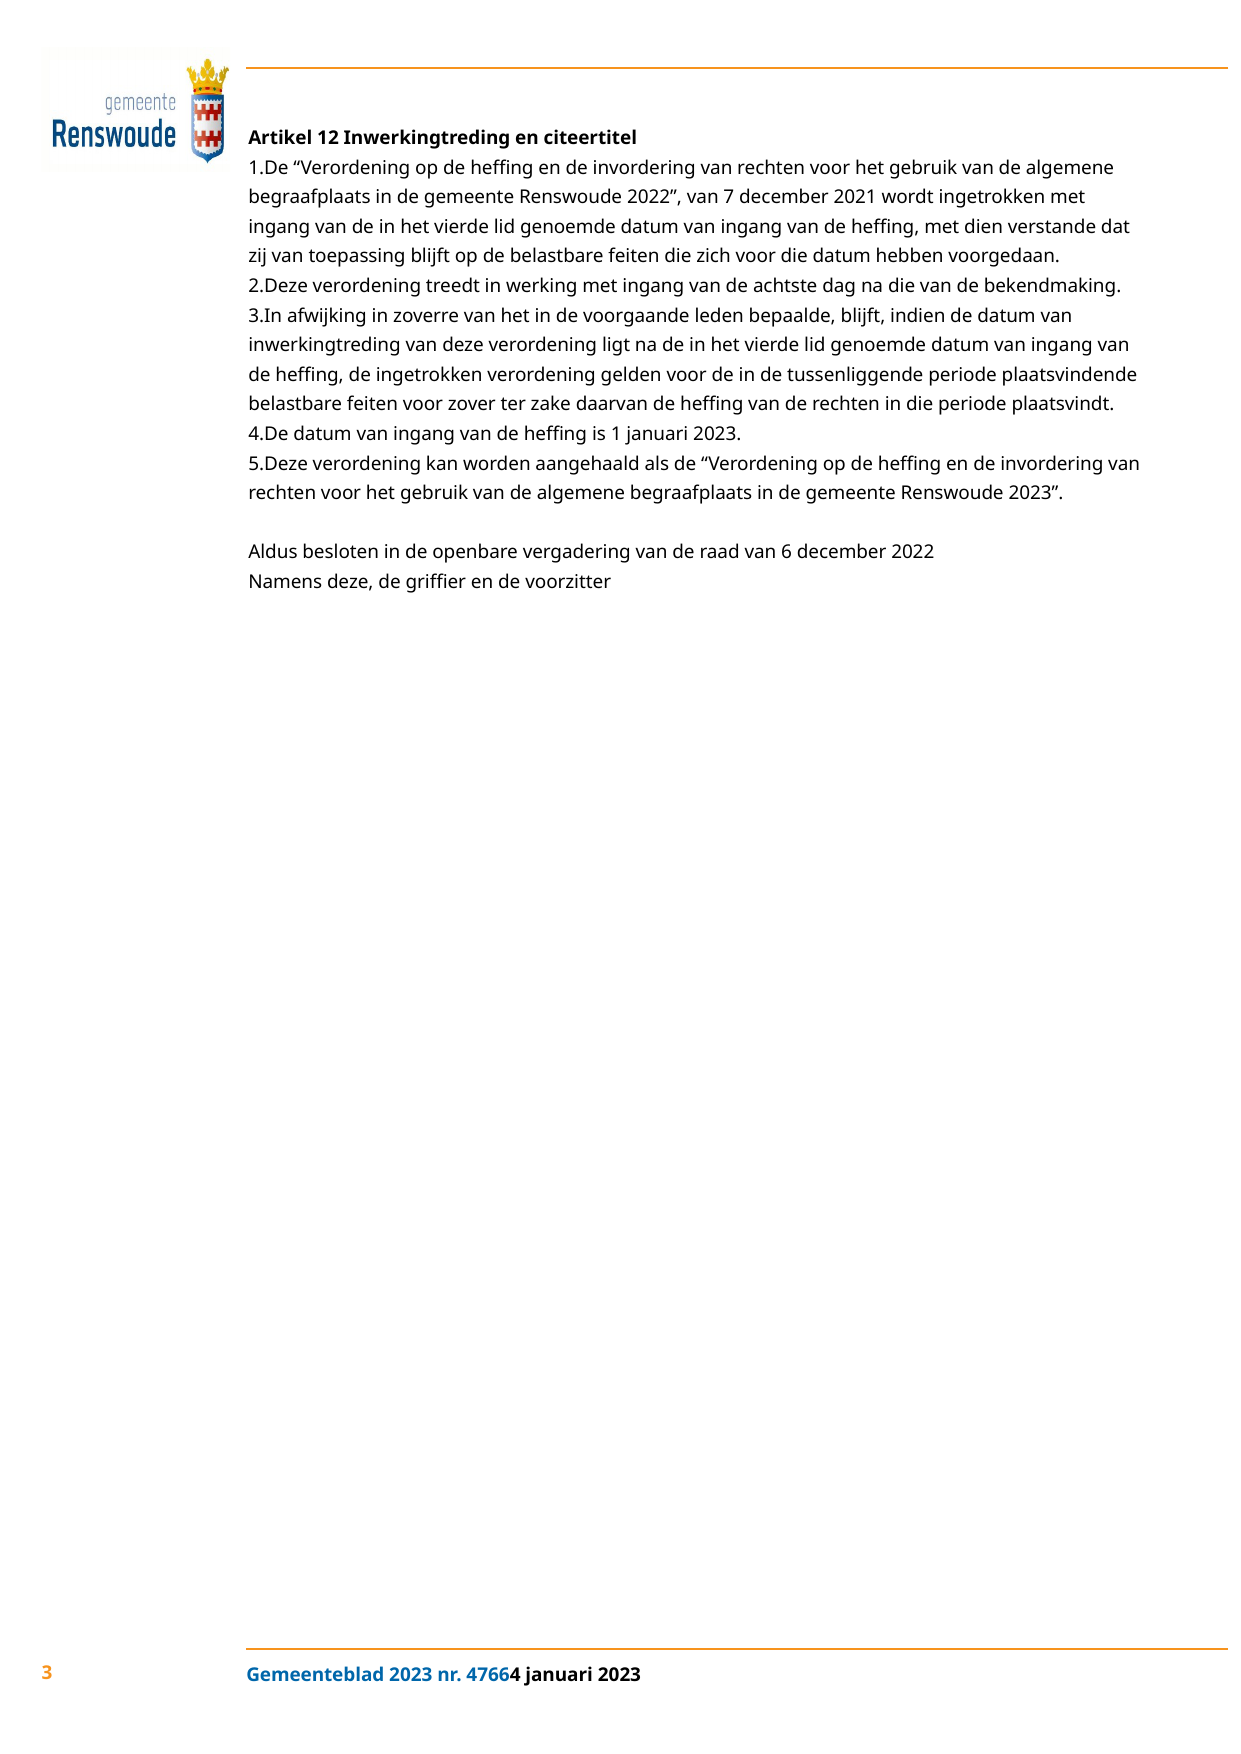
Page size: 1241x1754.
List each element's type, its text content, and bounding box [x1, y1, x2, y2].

picture [41, 47, 231, 172]
text 4.De datum van ingang van de heffing is 1 januari 2023. [248, 420, 1152, 446]
text 2.Deze verordening treedt in werking met ingang van de achtste dag na die van de bekendmaking. [248, 272, 1152, 298]
text 1.De “Verordening op de heffing en de invordering van rechten voor het gebruik van de algemene begraafplaats in de gemeente Renswoude 2022”, van 7 december 2021 wordt ingetrokken met ingang van de in het vierde lid genoemde datum van ingang van de heffing, met dien verstande dat zij van toepassing blijft op de belastbare feiten die zich voor die datum hebben voorgedaan. [248, 154, 1152, 268]
text Artikel 12 Inwerkingtreding en citeertitel [248, 124, 1152, 150]
text 3.In afwijking in zoverre van het in de voorgaande leden bepaalde, blijft, indien de datum van inwerkingtreding van deze verordening ligt na de in het vierde lid genoemde datum van ingang van de heffing, de ingetrokken verordening gelden voor de in de tussenliggende periode plaatsvindende belastbare feiten voor zover ter zake daarvan de heffing van de rechten in die periode plaatsvindt. [248, 302, 1152, 416]
text Aldus besloten in de openbare vergadering van de raad van 6 december 2022 [248, 538, 1152, 564]
text 5.Deze verordening kan worden aangehaald als de “Verordening op de heffing en de invordering van rechten voor het gebruik van de algemene begraafplaats in de gemeente Renswoude 2023”. [248, 450, 1152, 505]
text Namens deze, de griffier en de voorzitter [248, 568, 1152, 594]
